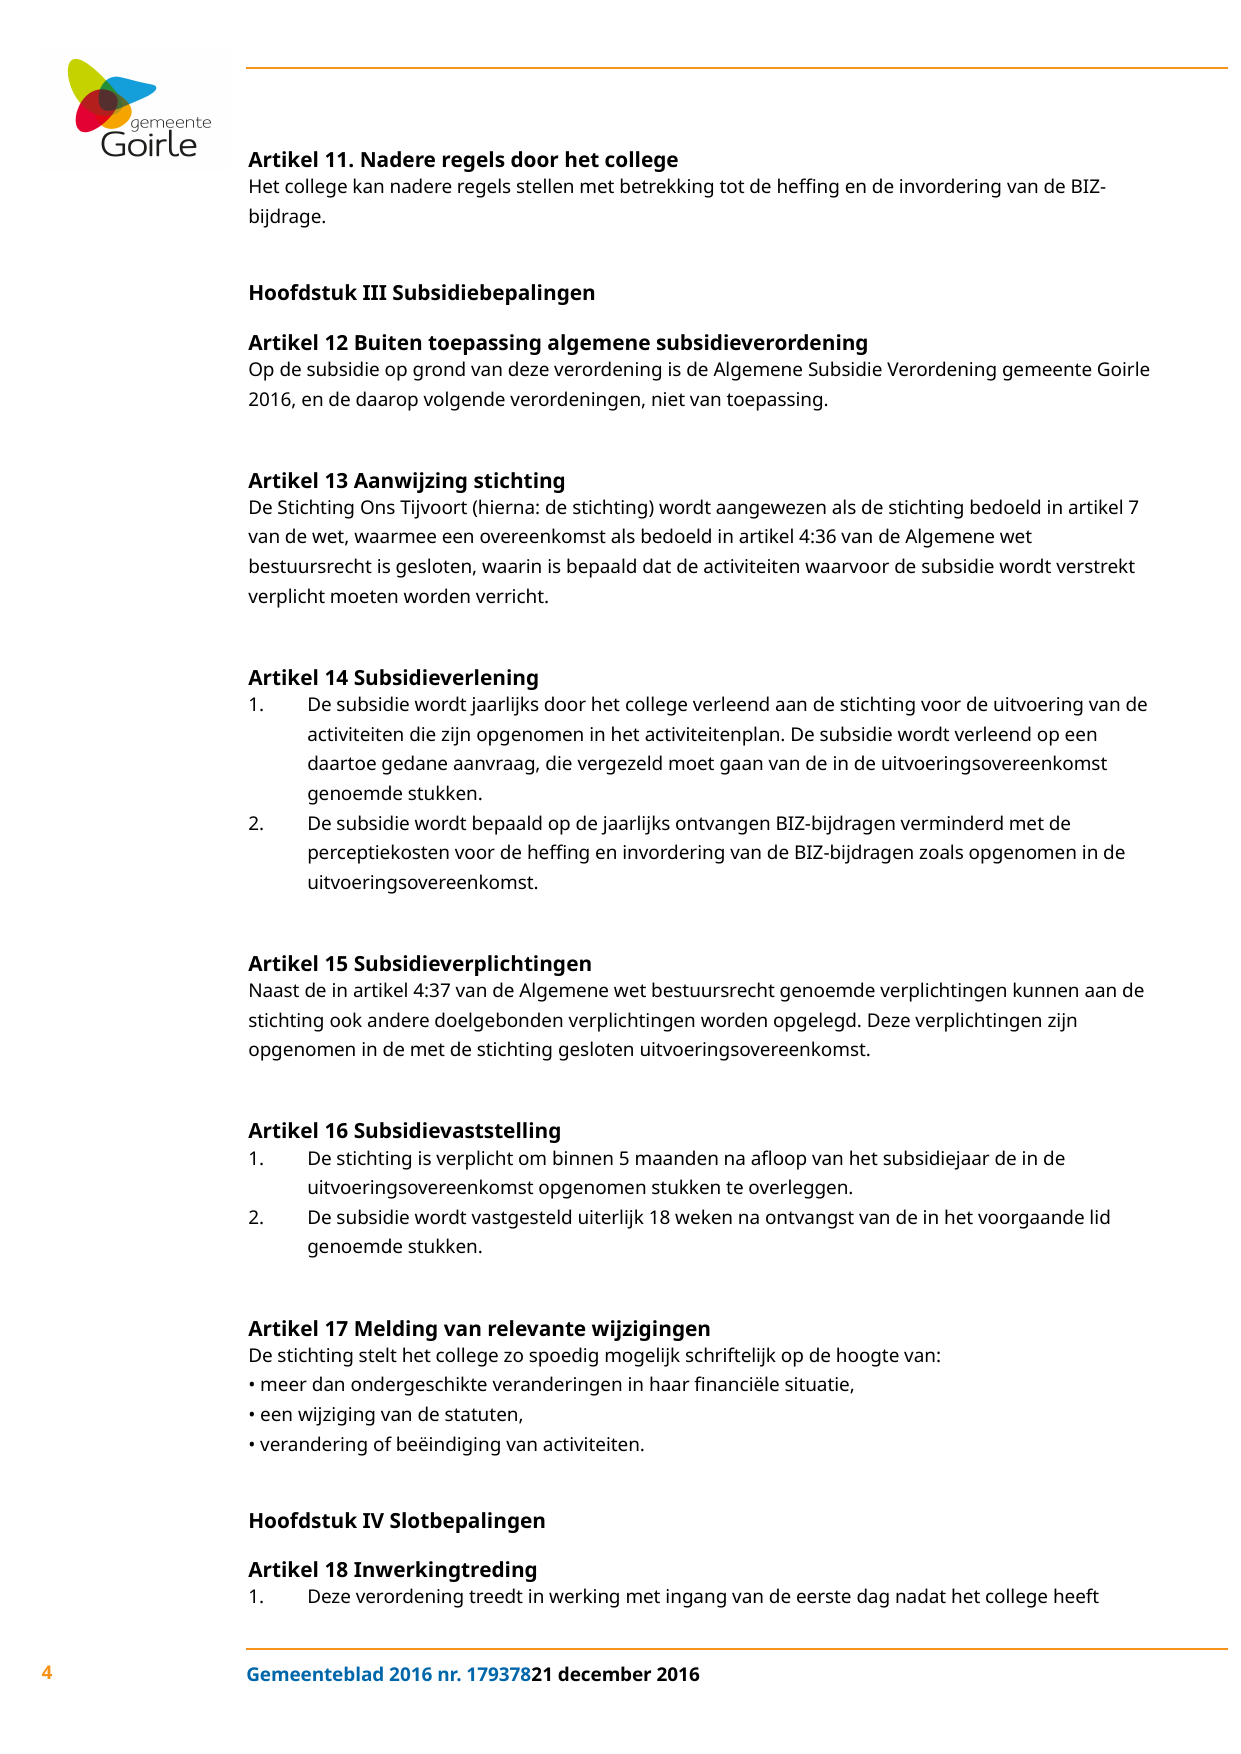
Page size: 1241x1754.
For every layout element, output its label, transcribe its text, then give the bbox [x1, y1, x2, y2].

text Hoofdstuk III Subsidiebepalingen [248, 278, 1152, 307]
text • een wijziging van de statuten, [248, 1401, 1152, 1427]
list De subsidie wordt vastgesteld uiterlijk 18 weken na ontvangst van de in het voorgaande lid genoemde stukken. [248, 1204, 1152, 1259]
list De subsidie wordt bepaald op de jaarlijks ontvangen BIZ-bijdragen verminderd met de perceptiekosten voor de heffing en invordering van de BIZ-bijdragen zoals opgenomen in de uitvoeringsovereenkomst. [248, 810, 1152, 894]
text Hoofdstuk IV Slotbepalingen [248, 1506, 1152, 1534]
list De stichting is verplicht om binnen 5 maanden na afloop van het subsidiejaar de in de uitvoeringsovereenkomst opgenomen stukken te overleggen. [248, 1145, 1152, 1200]
text Het college kan nadere regels stellen met betrekking tot de heffing en de invordering van de BIZ-bijdrage. [248, 174, 1152, 229]
text Artikel 16 Subsidievaststelling [248, 1116, 1152, 1145]
text Artikel 18 Inwerkingtreding [248, 1555, 1152, 1584]
text • meer dan ondergeschikte veranderingen in haar financiële situatie, [248, 1372, 1152, 1397]
text Artikel 11. Nadere regels door het college [248, 145, 1152, 174]
list De subsidie wordt jaarlijks door het college verleend aan de stichting voor de uitvoering van de activiteiten die zijn opgenomen in het activiteitenplan. De subsidie wordt verleend op een daartoe gedane aanvraag, die vergezeld moet gaan van de in de uitvoeringsovereenkomst genoemde stukken. [248, 691, 1152, 806]
text Artikel 13 Aanwijzing stichting [248, 466, 1152, 494]
text De Stichting Ons Tijvoort (hierna: de stichting) wordt aangewezen als de stichting bedoeld in artikel 7 van de wet, waarmee een overeenkomst als bedoeld in artikel 4:36 van de Algemene wet bestuursrecht is gesloten, waarin is bepaald dat de activiteiten waarvoor de subsidie wordt verstrekt verplicht moeten worden verricht. [248, 494, 1152, 609]
text De stichting stelt het college zo spoedig mogelijk schriftelijk op de hoogte van: [248, 1342, 1152, 1368]
text Artikel 15 Subsidieverplichtingen [248, 949, 1152, 977]
text Naast de in artikel 4:37 van de Algemene wet bestuursrecht genoemde verplichtingen kunnen aan de stichting ook andere doelgebonden verplichtingen worden opgelegd. Deze verplichtingen zijn opgenomen in de met de stichting gesloten uitvoeringsovereenkomst. [248, 977, 1152, 1062]
picture [41, 47, 231, 172]
text Artikel 12 Buiten toepassing algemene subsidieverordening [248, 328, 1152, 356]
text • verandering of beëindiging van activiteiten. [248, 1431, 1152, 1457]
text Op de subsidie op grond van deze verordening is de Algemene Subsidie Verordening gemeente Goirle 2016, en de daarop volgende verordeningen, niet van toepassing. [248, 356, 1152, 411]
text Artikel 17 Melding van relevante wijzigingen [248, 1314, 1152, 1342]
list Deze verordening treedt in werking met ingang van de eerste dag nadat het college heeft [248, 1584, 1152, 1609]
text Artikel 14 Subsidieverlening [248, 663, 1152, 691]
